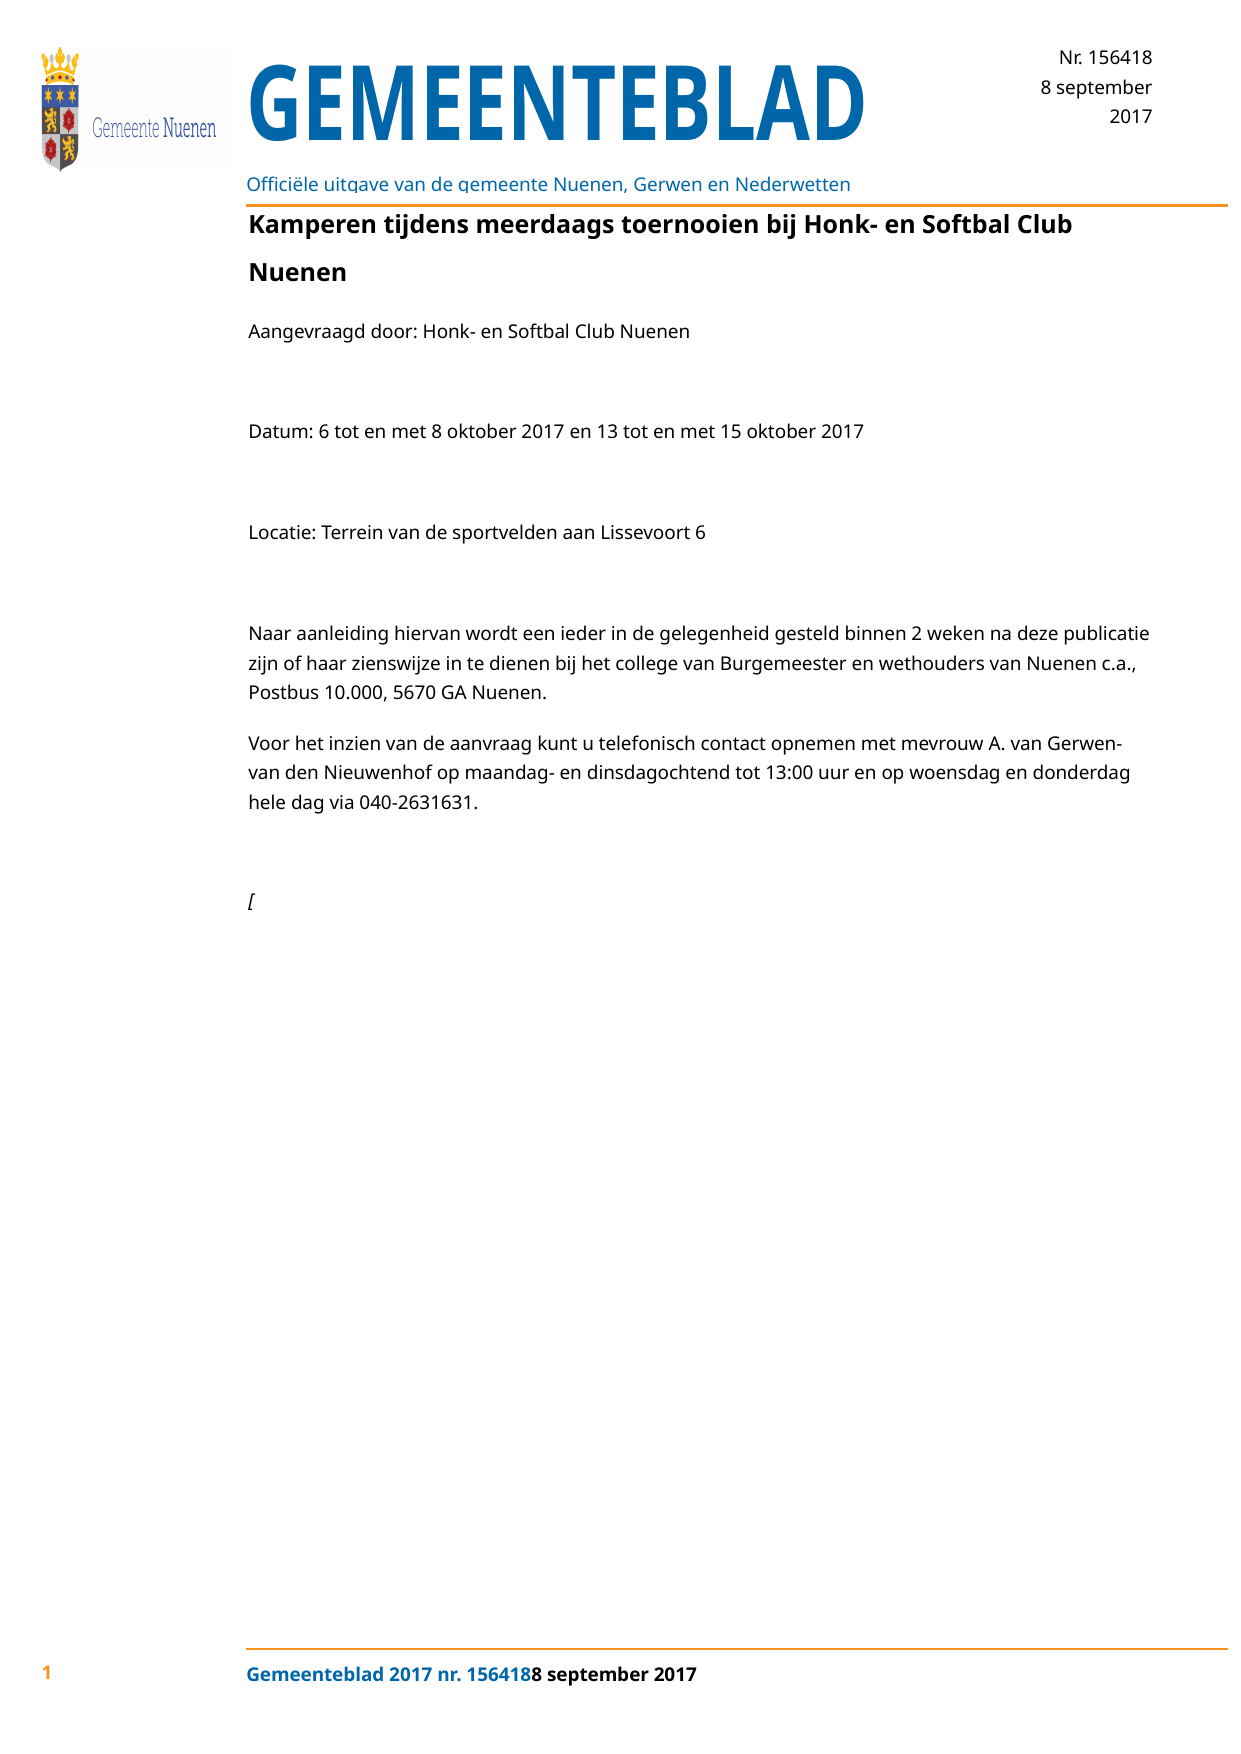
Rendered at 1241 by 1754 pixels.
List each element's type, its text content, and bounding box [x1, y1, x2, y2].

text Voor het inzien van de aanvraag kunt u telefonisch contact opnemen met mevrouw A. van Gerwen-van den Nieuwenhof op maandag- en dinsdagochtend tot 13:00 uur en op woensdag en donderdag hele dag via 040-2631631. [248, 730, 1152, 815]
text Datum: 6 tot en met 8 oktober 2017 en 13 tot en met 15 oktober 2017 [248, 419, 1152, 444]
text Kamperen tijdens meerdaags toernooien bij Honk- en Softbal Club Nuenen [248, 207, 1152, 288]
text Naar aanleiding hiervan wordt een ieder in de gelegenheid gesteld binnen 2 weken na deze publicatie zijn of haar zienswijze in te dienen bij het college van Burgemeester en wethouders van Nuenen c.a., Postbus 10.000, 5670 GA Nuenen. [248, 620, 1152, 705]
picture [41, 47, 231, 172]
text Aangevraagd door: Honk- en Softbal Club Nuenen [248, 318, 1152, 344]
text [ [248, 887, 1152, 913]
text Locatie: Terrein van de sportvelden aan Lissevoort 6 [248, 519, 1152, 545]
